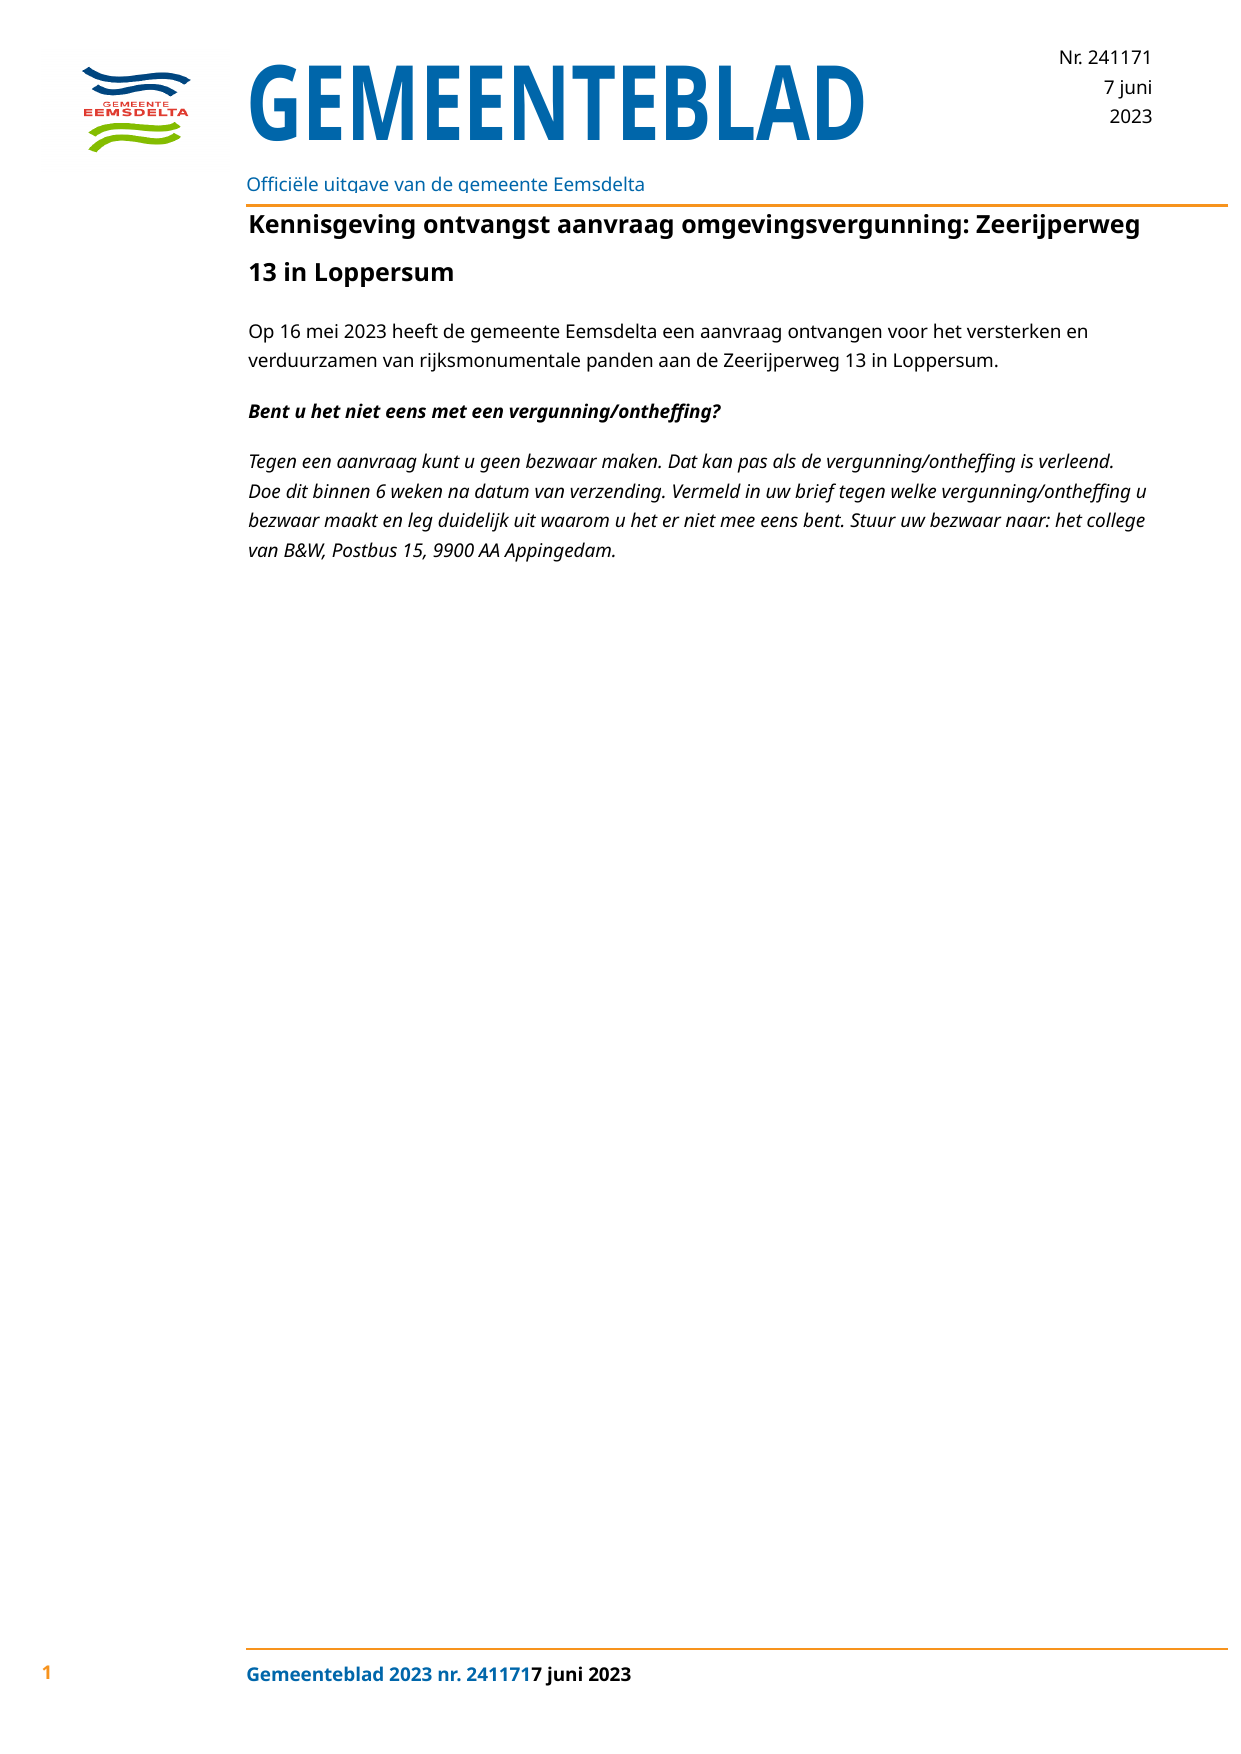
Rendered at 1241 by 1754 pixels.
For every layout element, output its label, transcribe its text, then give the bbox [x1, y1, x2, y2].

picture [41, 47, 231, 172]
text Tegen een aanvraag kunt u geen bezwaar maken. Dat kan pas als de vergunning/ontheffing is verleend. Doe dit binnen 6 weken na datum van verzending. Vermeld in uw brief tegen welke vergunning/ontheffing u bezwaar maakt en leg duidelijk uit waarom u het er niet mee eens bent. Stuur uw bezwaar naar: het college van B&W, Postbus 15, 9900 AA Appingedam. [248, 448, 1152, 563]
text Bent u het niet eens met een vergunning/ontheffing? [248, 398, 1152, 424]
text Op 16 mei 2023 heeft de gemeente Eemsdelta een aanvraag ontvangen voor het versterken en verduurzamen van rijksmonumentale panden aan de Zeerijperweg 13 in Loppersum. [248, 318, 1152, 373]
text Kennisgeving ontvangst aanvraag omgevingsvergunning: Zeerijperweg 13 in Loppersum [248, 207, 1152, 288]
